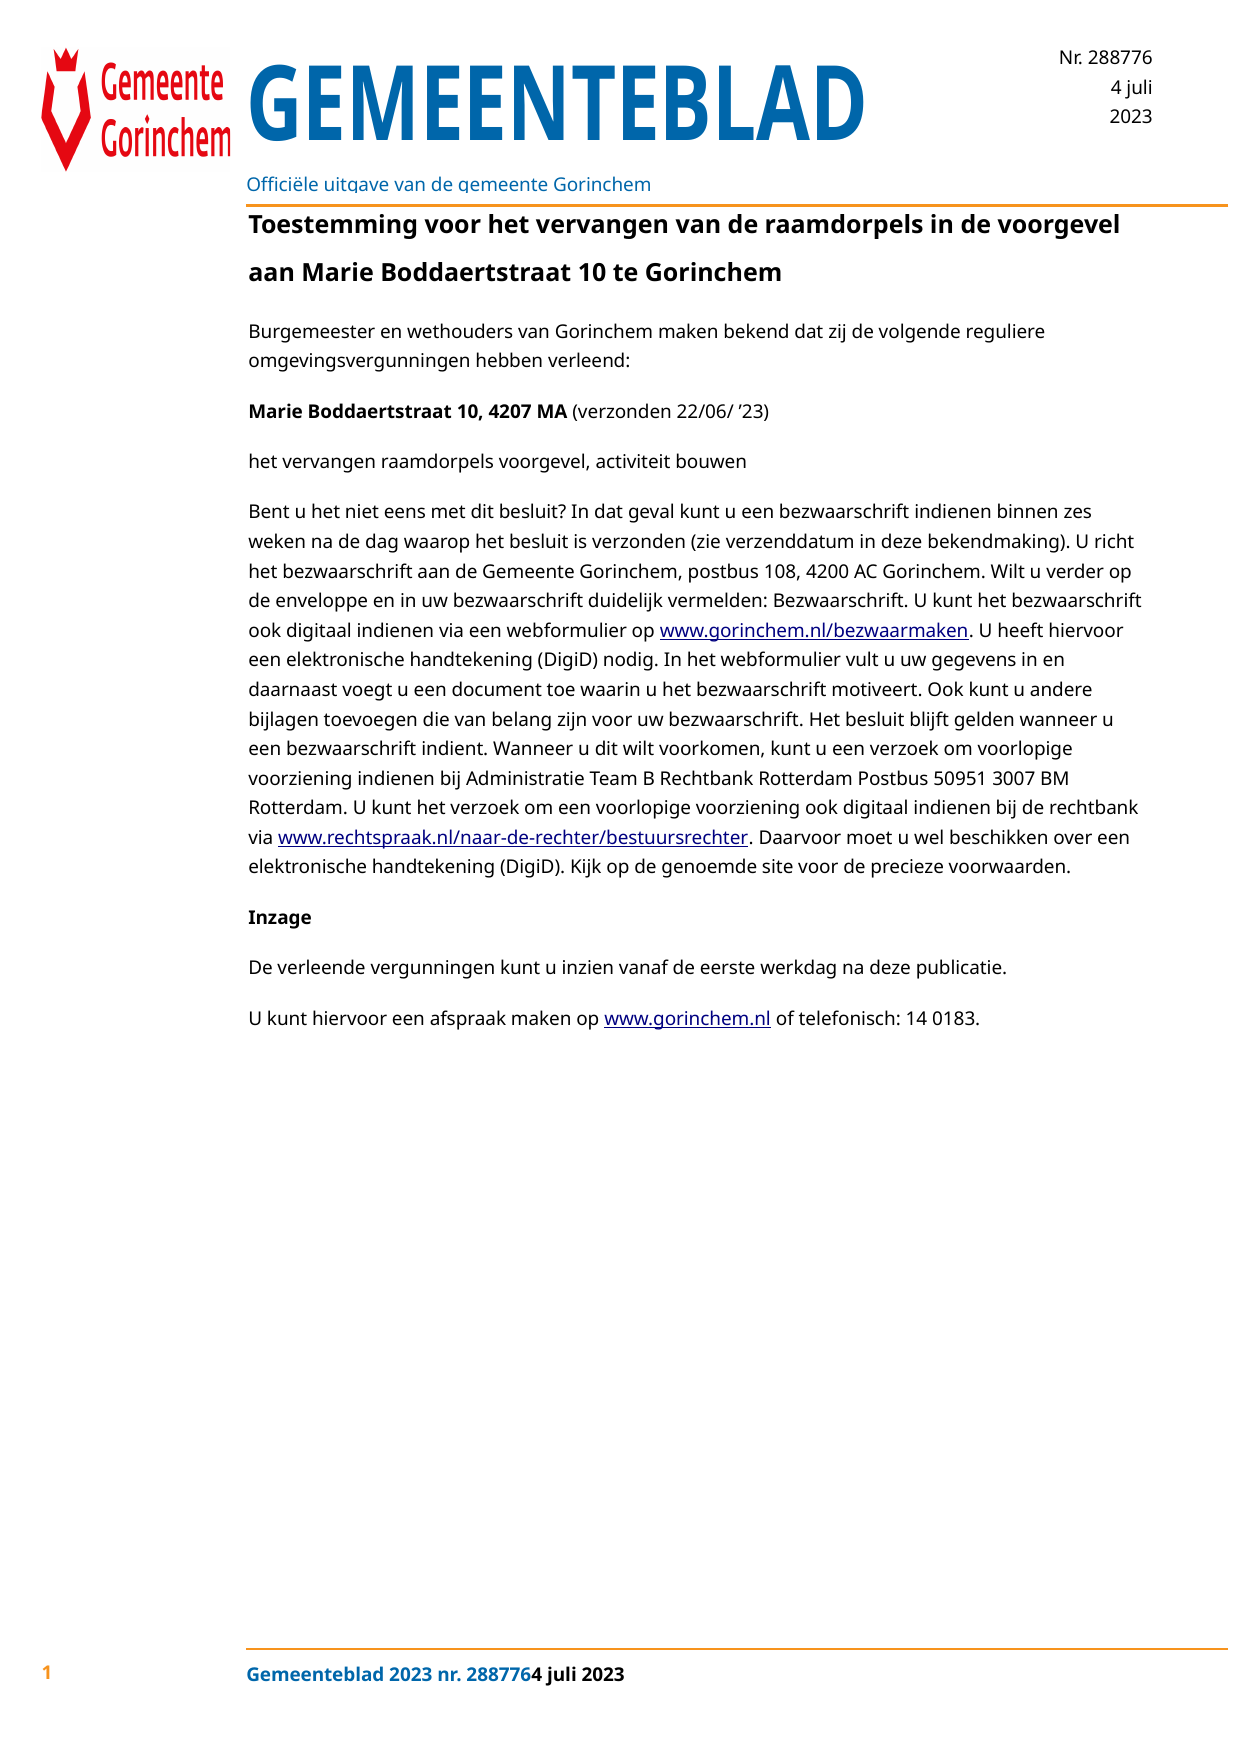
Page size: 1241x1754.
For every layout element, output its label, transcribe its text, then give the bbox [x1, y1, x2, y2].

text Toestemming voor het vervangen van de raamdorpels in de voorgevel aan Marie Boddaertstraat 10 te Gorinchem [248, 207, 1152, 288]
picture [41, 47, 231, 172]
text Marie Boddaertstraat 10, 4207 MA (verzonden 22/06/ ’23) [248, 398, 1152, 424]
text De verleende vergunningen kunt u inzien vanaf de eerste werkdag na deze publicatie. [248, 954, 1152, 980]
text Burgemeester en wethouders van Gorinchem maken bekend dat zij de volgende reguliere omgevingsvergunningen hebben verleend: [248, 318, 1152, 373]
text Bent u het niet eens met dit besluit? In dat geval kunt u een bezwaarschrift indienen binnen zes weken na de dag waarop het besluit is verzonden (zie verzenddatum in deze bekendmaking). U richt het bezwaarschrift aan de Gemeente Gorinchem, postbus 108, 4200 AC Gorinchem. Wilt u verder op de enveloppe en in uw bezwaarschrift duidelijk vermelden: Bezwaarschrift. U kunt het bezwaarschrift ook digitaal indienen via een webformulier op www.gorinchem.nl/bezwaarmaken. U heeft hiervoor een elektronische handtekening (DigiD) nodig. In het webformulier vult u uw gegevens in en daarnaast voegt u een document toe waarin u het bezwaarschrift motiveert. Ook kunt u andere bijlagen toevoegen die van belang zijn voor uw bezwaarschrift. Het besluit blijft gelden wanneer u een bezwaarschrift indient. Wanneer u dit wilt voorkomen, kunt u een verzoek om voorlopige voorziening indienen bij Administratie Team B Rechtbank Rotterdam Postbus 50951 3007 BM Rotterdam. U kunt het verzoek om een voorlopige voorziening ook digitaal indienen bij de rechtbank via www.rechtspraak.nl/naar-de-rechter/bestuursrechter. Daarvoor moet u wel beschikken over een elektronische handtekening (DigiD). Kijk op de genoemde site voor de precieze voorwaarden. [248, 499, 1152, 879]
text U kunt hiervoor een afspraak maken op www.gorinchem.nl of telefonisch: 14 0183. [248, 1005, 1152, 1031]
text Inzage [248, 904, 1152, 930]
text het vervangen raamdorpels voorgevel, activiteit bouwen [248, 448, 1152, 474]
